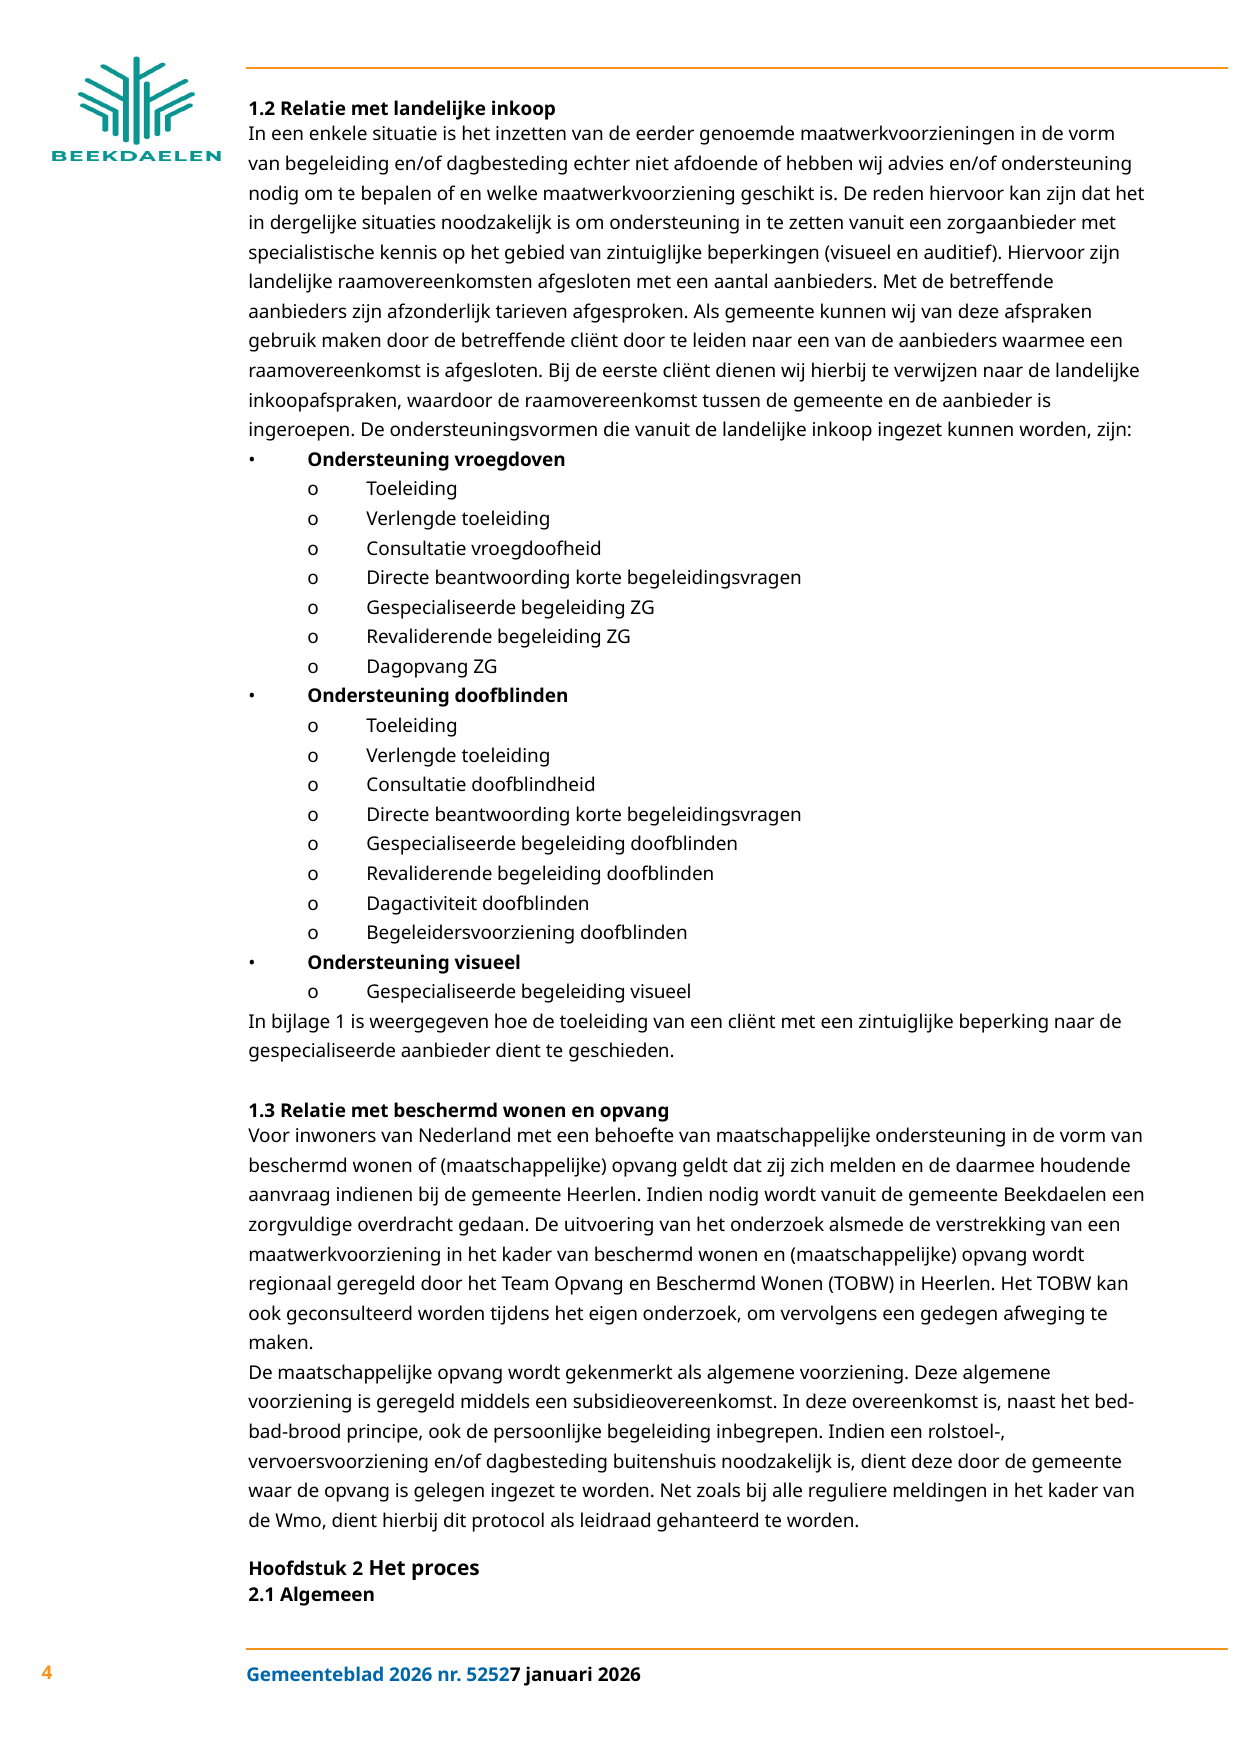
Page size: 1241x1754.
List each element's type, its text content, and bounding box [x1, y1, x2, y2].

text Voor inwoners van Nederland met een behoefte van maatschappelijke ondersteuning in de vorm van beschermd wonen of (maatschappelijke) opvang geldt dat zij zich melden en de daarmee houdende aanvraag indienen bij de gemeente Heerlen. Indien nodig wordt vanuit de gemeente Beekdaelen een zorgvuldige overdracht gedaan. De uitvoering van het onderzoek alsmede de verstrekking van een maatwerkvoorziening in het kader van beschermd wonen en (maatschappelijke) opvang wordt regionaal geregeld door het Team Opvang en Beschermd Wonen (TOBW) in Heerlen. Het TOBW kan ook geconsulteerd worden tijdens het eigen onderzoek, om vervolgens een gedegen afweging te maken. [248, 1122, 1152, 1355]
list Gespecialiseerde begeleiding ZG [307, 594, 1152, 619]
list Dagactiviteit doofblinden [307, 890, 1152, 915]
text 2.1 Algemeen [248, 1581, 1152, 1607]
list Gespecialiseerde begeleiding doofblinden [307, 831, 1152, 856]
text De maatschappelijke opvang wordt gekenmerkt als algemene voorziening. Deze algemene voorziening is geregeld middels een subsidieovereenkomst. In deze overeenkomst is, naast het bed-bad-brood principe, ook de persoonlijke begeleiding inbegrepen. Indien een rolstoel-, vervoersvoorziening en/of dagbesteding buitenshuis noodzakelijk is, dient deze door de gemeente waar de opvang is gelegen ingezet te worden. Net zoals bij alle reguliere meldingen in het kader van de Wmo, dient hierbij dit protocol als leidraad gehanteerd te worden. [248, 1359, 1152, 1533]
list Verlengde toeleiding [307, 505, 1152, 531]
text 1.2 Relatie met landelijke inkoop [248, 95, 1152, 121]
list Gespecialiseerde begeleiding visueel [307, 978, 1152, 1004]
list Toeleiding [307, 712, 1152, 738]
list Ondersteuning vroegdoven [248, 446, 1152, 472]
text 1.3 Relatie met beschermd wonen en opvang [248, 1097, 1152, 1122]
list Verlengde toeleiding [307, 742, 1152, 767]
list Toeleiding [307, 476, 1152, 501]
list Revaliderende begeleiding doofblinden [307, 860, 1152, 886]
text In een enkele situatie is het inzetten van de eerder genoemde maatwerkvoorzieningen in de vorm van begeleiding en/of dagbesteding echter niet afdoende of hebben wij advies en/of ondersteuning nodig om te bepalen of en welke maatwerkvoorziening geschikt is. De reden hiervoor kan zijn dat het in dergelijke situaties noodzakelijk is om ondersteuning in te zetten vanuit een zorgaanbieder met specialistische kennis op het gebied van zintuiglijke beperkingen (visueel en auditief). Hiervoor zijn landelijke raamovereenkomsten afgesloten met een aantal aanbieders. Met de betreffende aanbieders zijn afzonderlijk tarieven afgesproken. Als gemeente kunnen wij van deze afspraken gebruik maken door de betreffende cliënt door te leiden naar een van de aanbieders waarmee een raamovereenkomst is afgesloten. Bij de eerste cliënt dienen wij hierbij te verwijzen naar de landelijke inkoopafspraken, waardoor de raamovereenkomst tussen de gemeente en de aanbieder is ingeroepen. De ondersteuningsvormen die vanuit de landelijke inkoop ingezet kunnen worden, zijn: [248, 121, 1152, 442]
list Ondersteuning doofblinden [248, 683, 1152, 708]
picture [41, 47, 231, 172]
list Ondersteuning visueel [248, 949, 1152, 974]
list Directe beantwoording korte begeleidingsvragen [307, 801, 1152, 827]
list Begeleidersvoorziening doofblinden [307, 919, 1152, 945]
list Consultatie vroegdoofheid [307, 535, 1152, 560]
list Consultatie doofblindheid [307, 771, 1152, 797]
text Hoofdstuk 2 Het proces [248, 1553, 1152, 1581]
text In bijlage 1 is weergegeven hoe de toeleiding van een cliënt met een zintuiglijke beperking naar de gespecialiseerde aanbieder dient te geschieden. [248, 1008, 1152, 1063]
list Revaliderende begeleiding ZG [307, 623, 1152, 649]
list Directe beantwoording korte begeleidingsvragen [307, 564, 1152, 590]
list Dagopvang ZG [307, 653, 1152, 679]
